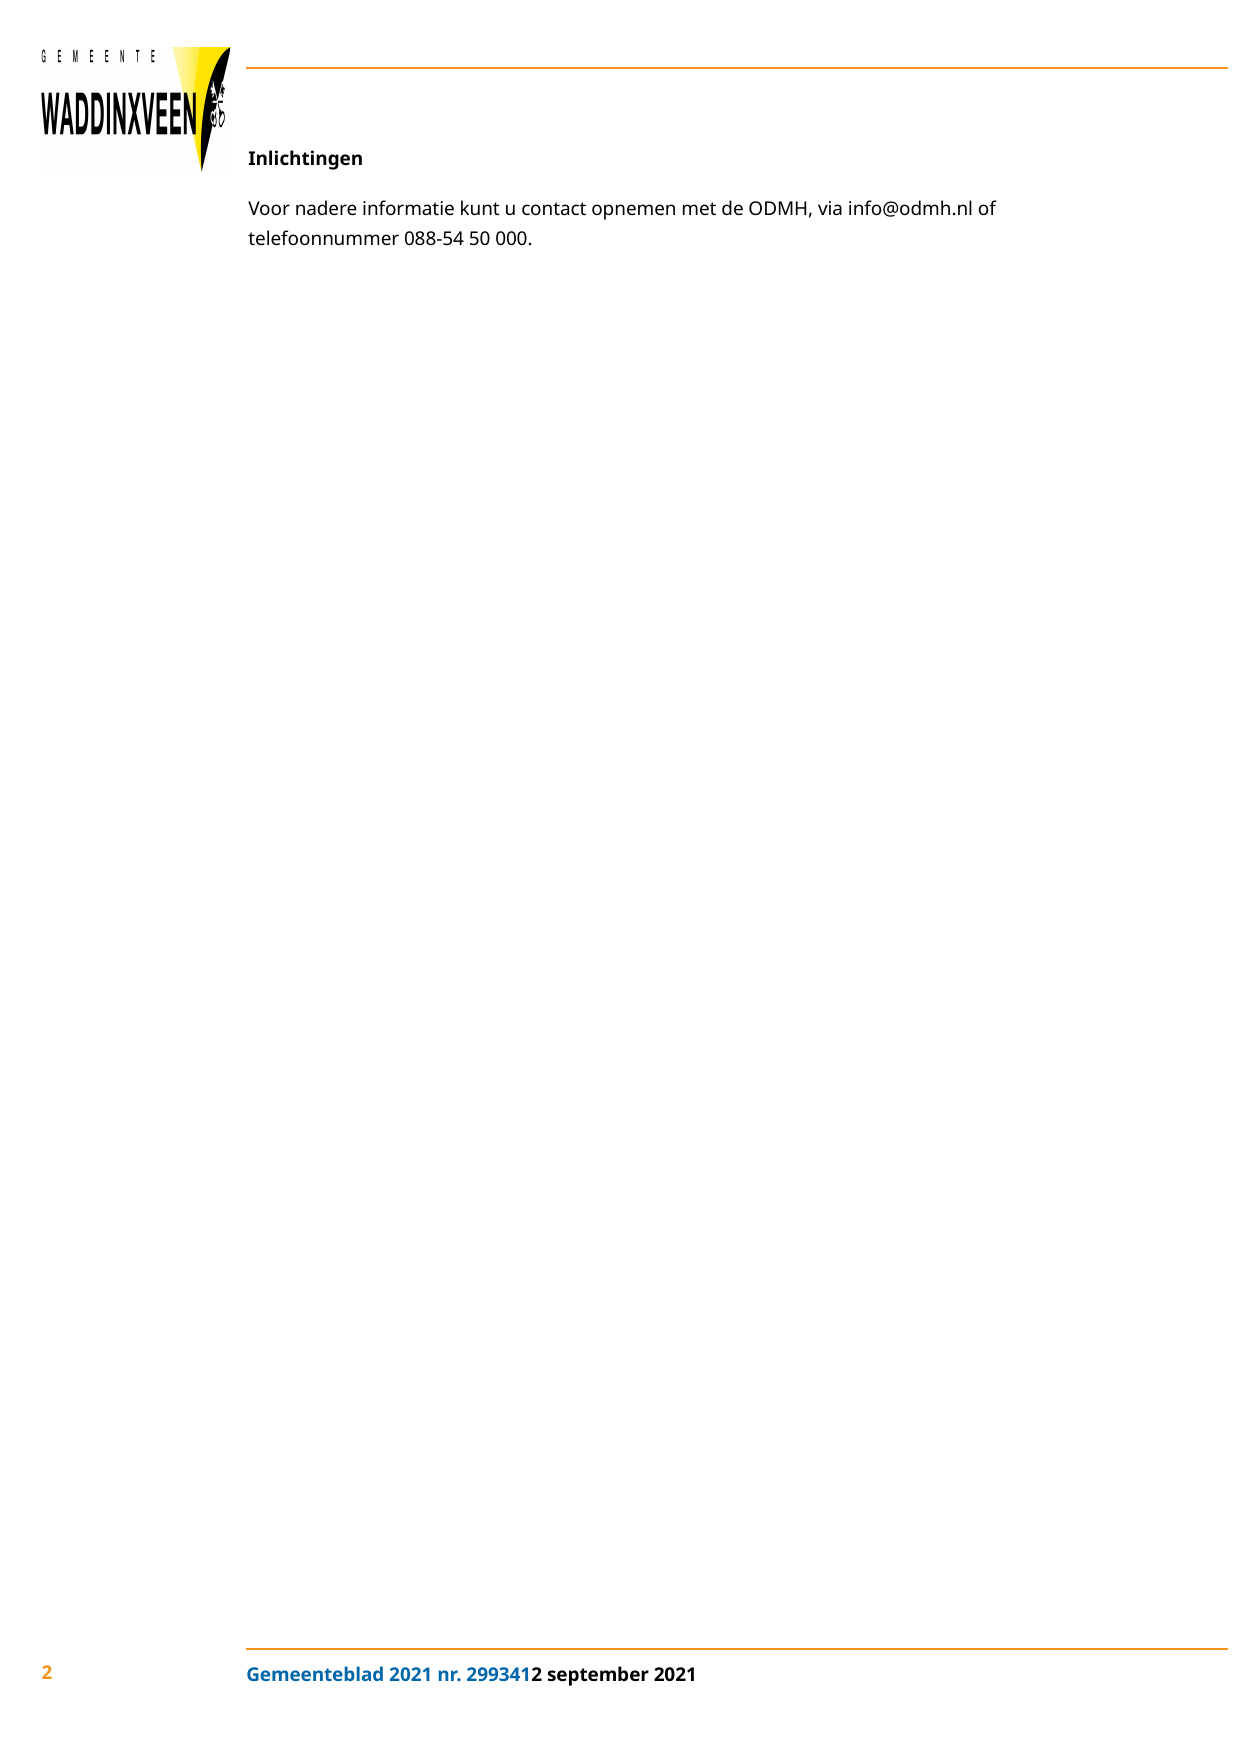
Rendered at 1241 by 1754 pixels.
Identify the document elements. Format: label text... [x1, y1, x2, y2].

picture [41, 47, 231, 172]
text Inlichtingen [248, 145, 1152, 171]
text Voor nadere informatie kunt u contact opnemen met de ODMH, via info@odmh.nl of telefoonnummer 088-54 50 000. [248, 196, 1152, 251]
